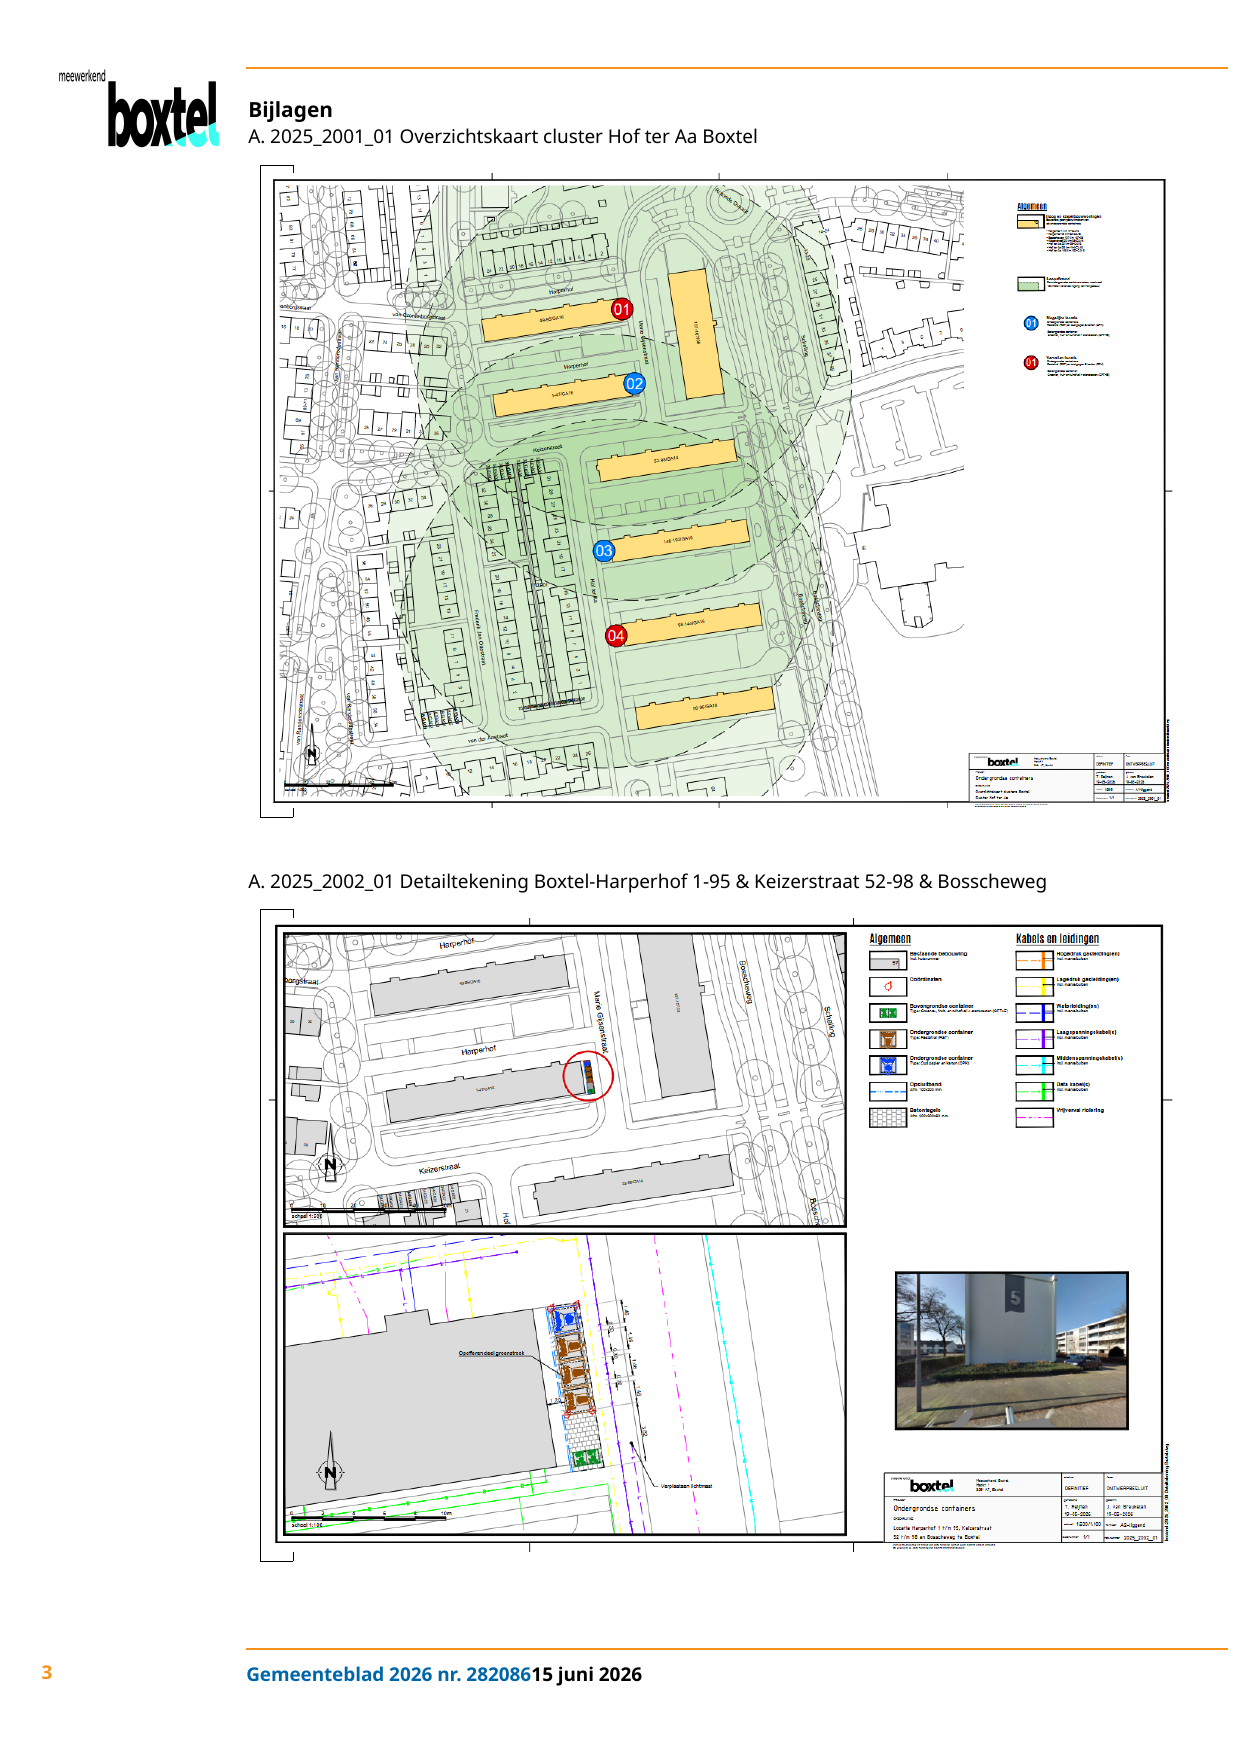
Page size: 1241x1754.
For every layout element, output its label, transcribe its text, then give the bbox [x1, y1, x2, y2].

text A. 2025_2001_01 Overzichtskaart cluster Hof ter Aa Boxtel [248, 123, 1152, 149]
picture [268, 173, 1173, 808]
text Bijlagen [248, 95, 1152, 123]
text A. 2025_2002_01 Detailtekening Boxtel-Harperhof 1-95 & Keizerstraat 52-98 & Bosscheweg [248, 868, 1152, 893]
picture [268, 918, 1173, 1552]
picture [41, 47, 231, 172]
